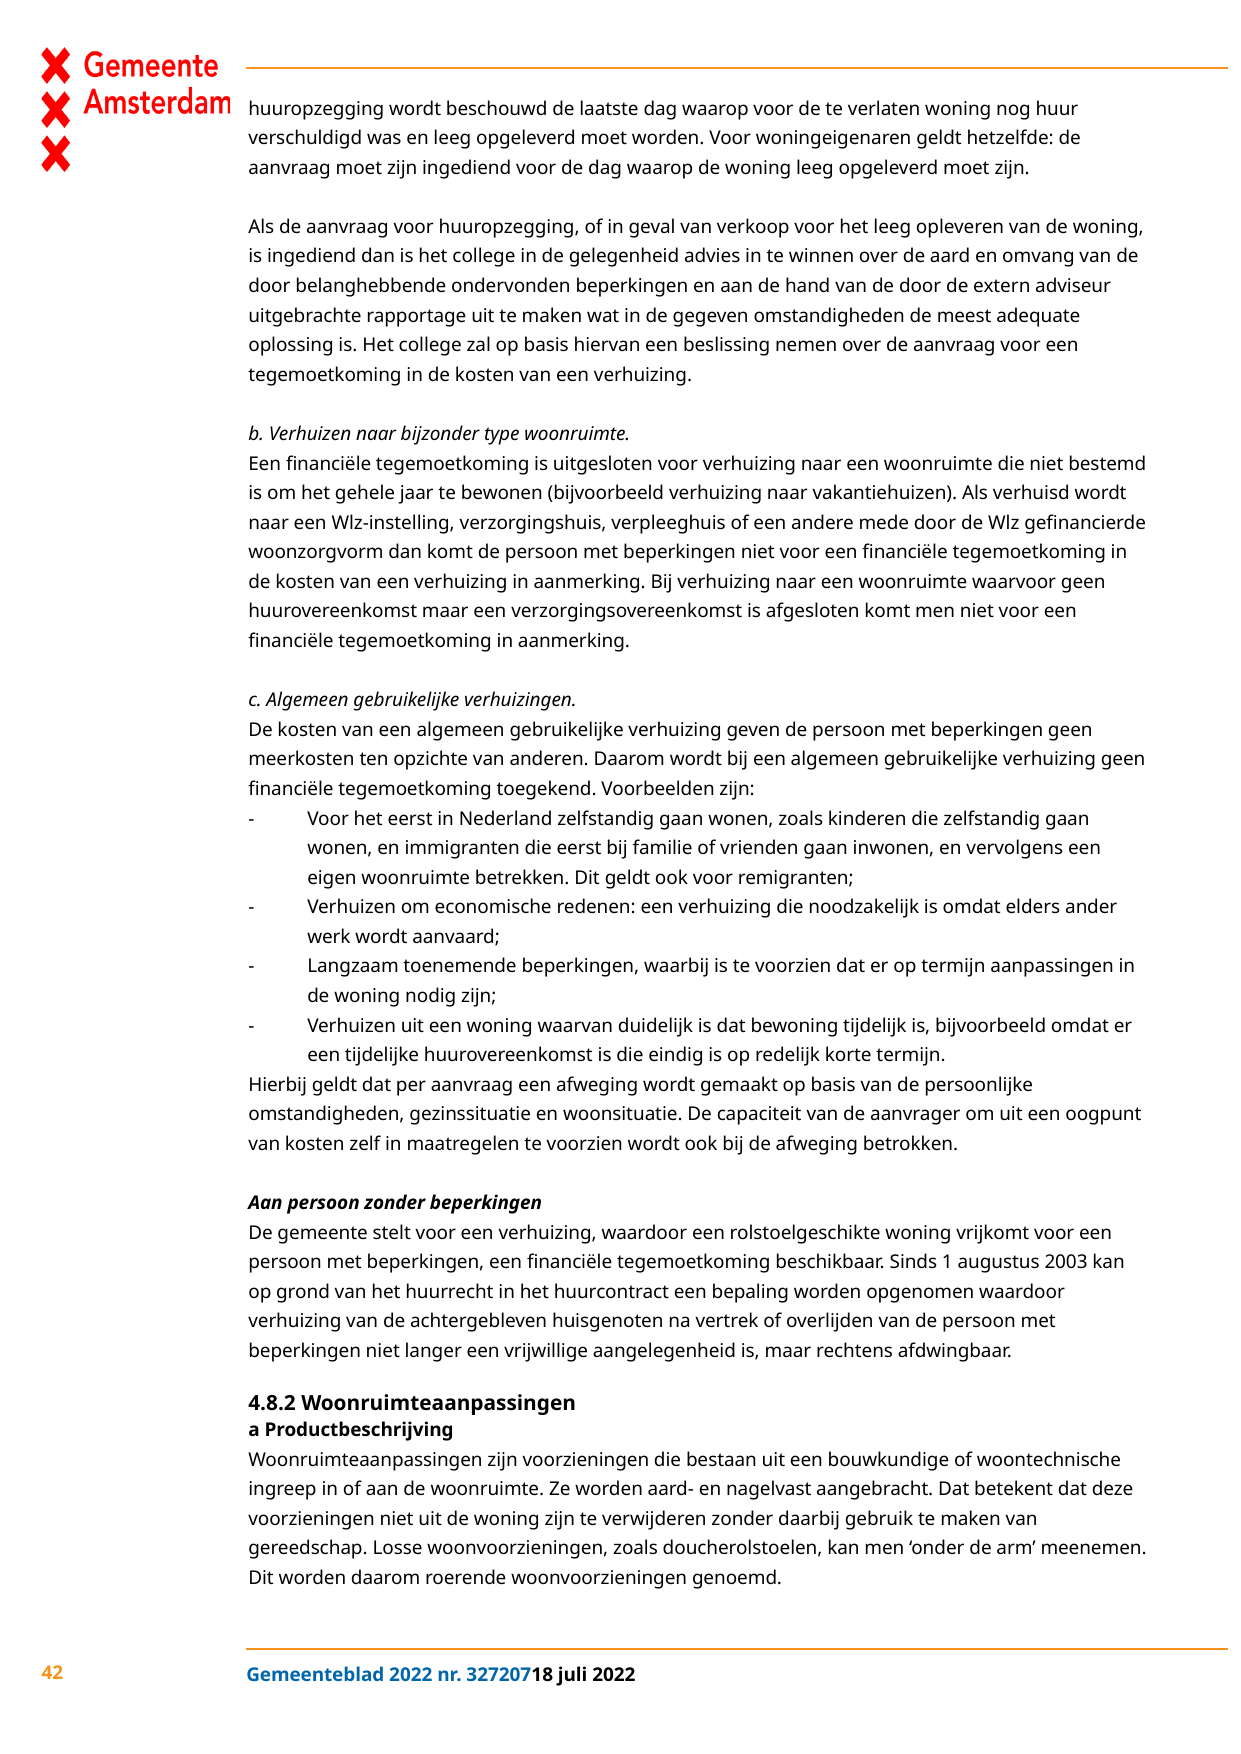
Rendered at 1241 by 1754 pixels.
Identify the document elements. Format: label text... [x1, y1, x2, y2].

text a Productbeschrijving [248, 1416, 1152, 1442]
text huuropzegging wordt beschouwd de laatste dag waarop voor de te verlaten woning nog huur verschuldigd was en leeg opgeleverd moet worden. Voor woningeigenaren geldt hetzelfde: de aanvraag moet zijn ingediend voor de dag waarop de woning leeg opgeleverd moet zijn. [248, 95, 1152, 180]
list Voor het eerst in Nederland zelfstandig gaan wonen, zoals kinderen die zelfstandig gaan wonen, en immigranten die eerst bij familie of vrienden gaan inwonen, en vervolgens een eigen woonruimte betrekken. Dit geldt ook voor remigranten; [248, 805, 1152, 890]
text Als de aanvraag voor huuropzegging, of in geval van verkoop voor het leeg opleveren van de woning, is ingediend dan is het college in de gelegenheid advies in te winnen over de aard en omvang van de door belanghebbende ondervonden beperkingen en aan de hand van de door de extern adviseur uitgebrachte rapportage uit te maken wat in de gegeven omstandigheden de meest adequate oplossing is. Het college zal op basis hiervan een beslissing nemen over de aanvraag voor een tegemoetkoming in de kosten van een verhuizing. [248, 213, 1152, 387]
text Hierbij geldt dat per aanvraag een afweging wordt gemaakt op basis van de persoonlijke omstandigheden, gezinssituatie en woonsituatie. De capaciteit van de aanvrager om uit een oogpunt van kosten zelf in maatregelen te voorzien wordt ook bij de afweging betrokken. [248, 1071, 1152, 1156]
list Langzaam toenemende beperkingen, waarbij is te voorzien dat er op termijn aanpassingen in de woning nodig zijn; [248, 953, 1152, 1008]
text Een financiële tegemoetkoming is uitgesloten voor verhuizing naar een woonruimte die niet bestemd is om het gehele jaar te bewonen (bijvoorbeeld verhuizing naar vakantiehuizen). Als verhuisd wordt naar een Wlz-instelling, verzorgingshuis, verpleeghuis of een andere mede door de Wlz gefinancierde woonzorgvorm dan komt de persoon met beperkingen niet voor een financiële tegemoetkoming in de kosten van een verhuizing in aanmerking. Bij verhuizing naar een woonruimte waarvoor geen huurovereenkomst maar een verzorgingsovereenkomst is afgesloten komt men niet voor een financiële tegemoetkoming in aanmerking. [248, 450, 1152, 653]
text b. Verhuizen naar bijzonder type woonruimte. [248, 420, 1152, 446]
text Aan persoon zonder beperkingen [248, 1189, 1152, 1215]
list Verhuizen uit een woning waarvan duidelijk is dat bewoning tijdelijk is, bijvoorbeeld omdat er een tijdelijke huurovereenkomst is die eindig is op redelijk korte termijn. [248, 1012, 1152, 1067]
text De kosten van een algemeen gebruikelijke verhuizing geven de persoon met beperkingen geen meerkosten ten opzichte van anderen. Daarom wordt bij een algemeen gebruikelijke verhuizing geen financiële tegemoetkoming toegekend. Voorbeelden zijn: [248, 716, 1152, 801]
text De gemeente stelt voor een verhuizing, waardoor een rolstoelgeschikte woning vrijkomt voor een persoon met beperkingen, een financiële tegemoetkoming beschikbaar. Sinds 1 augustus 2003 kan op grond van het huurrecht in het huurcontract een bepaling worden opgenomen waardoor verhuizing van de achtergebleven huisgenoten na vertrek of overlijden van de persoon met beperkingen niet langer een vrijwillige aangelegenheid is, maar rechtens afdwingbaar. [248, 1219, 1152, 1363]
list Verhuizen om economische redenen: een verhuizing die noodzakelijk is omdat elders ander werk wordt aanvaard; [248, 893, 1152, 949]
text Woonruimteaanpassingen zijn voorzieningen die bestaan uit een bouwkundige of woontechnische ingreep in of aan de woonruimte. Ze worden aard- en nagelvast aangebracht. Dat betekent dat deze voorzieningen niet uit de woning zijn te verwijderen zonder daarbij gebruik te maken van gereedschap. Losse woonvoorzieningen, zoals doucherolstoelen, kan men ‘onder de arm’ meenemen. Dit worden daarom roerende woonvoorzieningen genoemd. [248, 1446, 1152, 1590]
text 4.8.2 Woonruimteaanpassingen [248, 1388, 1152, 1416]
picture [41, 47, 231, 172]
text c. Algemeen gebruikelijke verhuizingen. [248, 686, 1152, 712]
